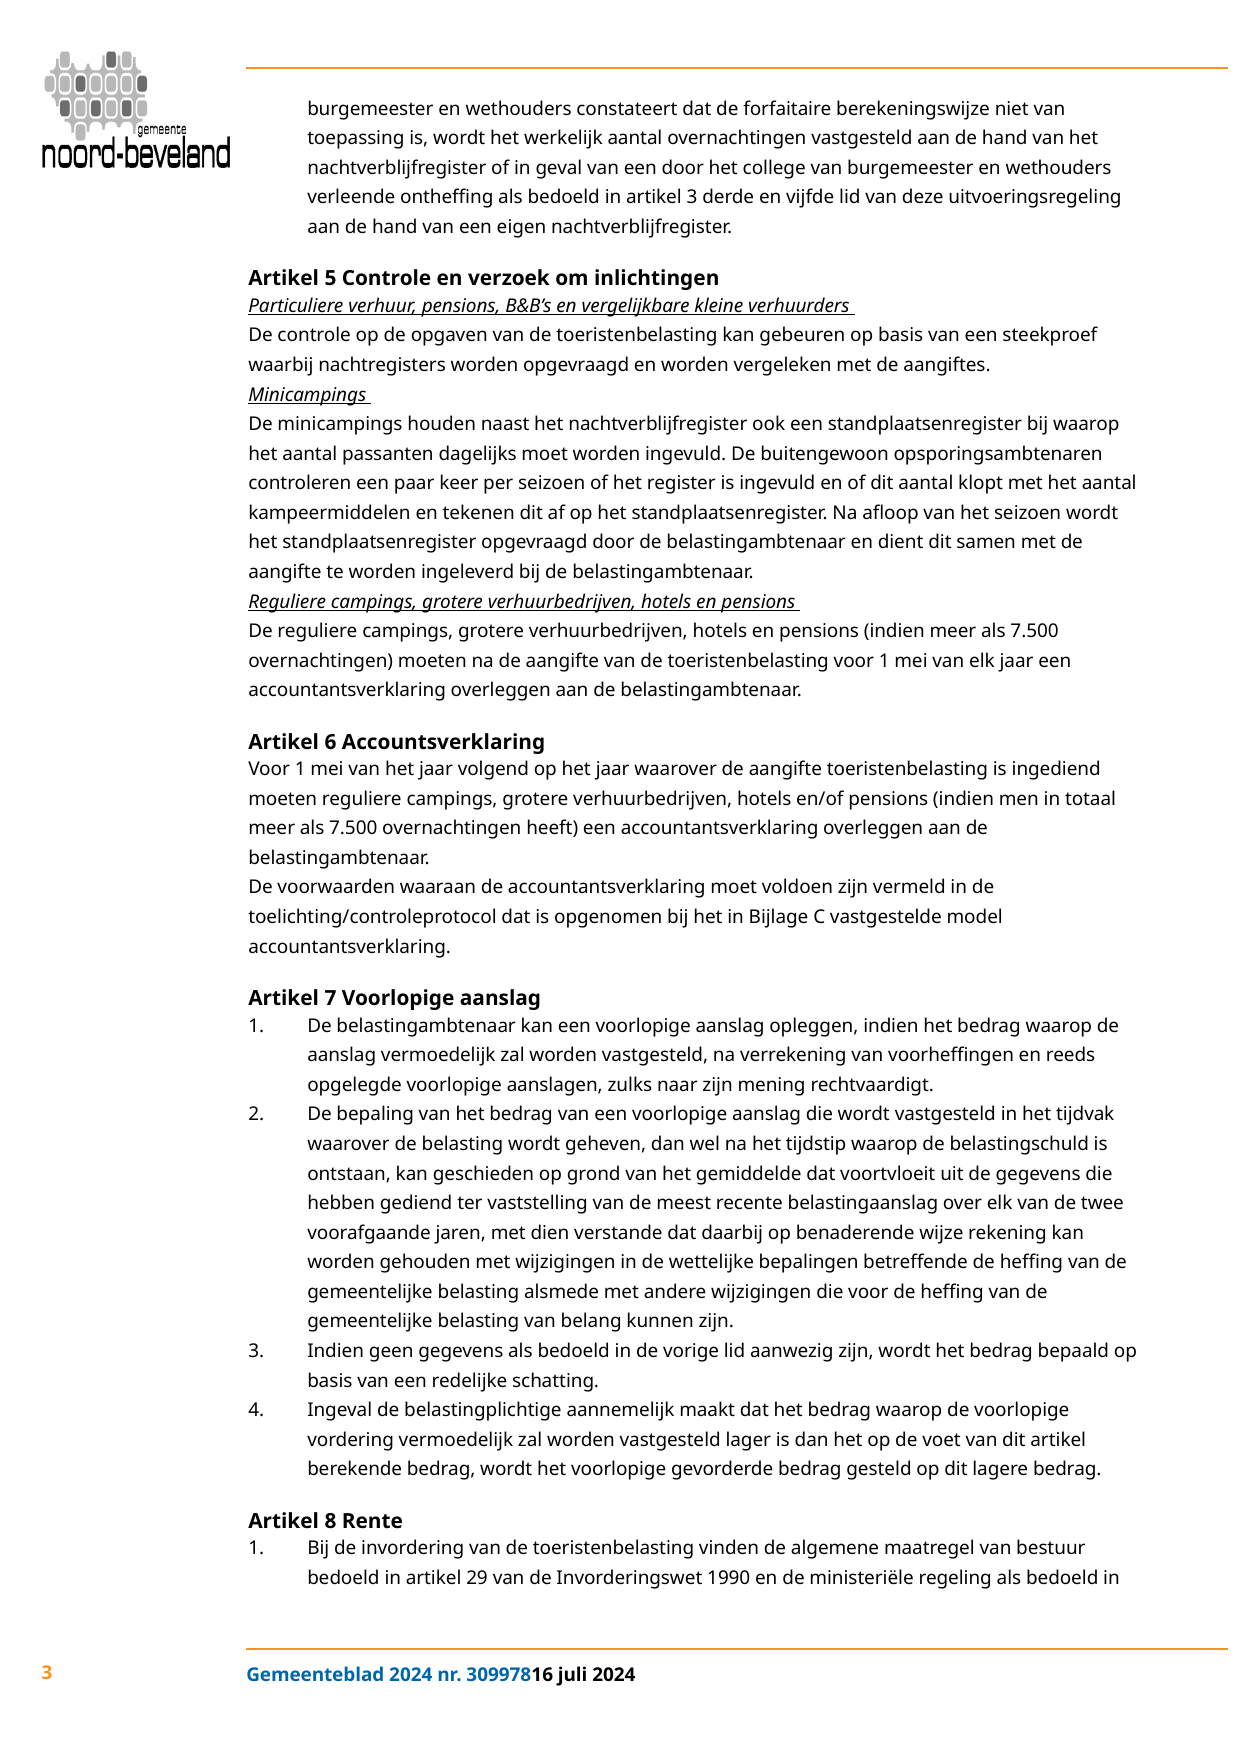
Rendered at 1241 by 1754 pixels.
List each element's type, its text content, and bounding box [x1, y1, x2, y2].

text Artikel 7 Voorlopige aanslag [248, 983, 1152, 1012]
text De minicampings houden naast het nachtverblijfregister ook een standplaatsenregister bij waarop het aantal passanten dagelijks moet worden ingevuld. De buitengewoon opsporingsambtenaren controleren een paar keer per seizoen of het register is ingevuld en of dit aantal klopt met het aantal kampeermiddelen en tekenen dit af op het standplaatsenregister. Na afloop van het seizoen wordt het standplaatsenregister opgevraagd door de belastingambtenaar en dient dit samen met de aangifte te worden ingeleverd bij de belastingambtenaar. [248, 410, 1152, 584]
list Ingeval de belastingplichtige aannemelijk maakt dat het bedrag waarop de voorlopige vordering vermoedelijk zal worden vastgesteld lager is dan het op de voet van dit artikel berekende bedrag, wordt het voorlopige gevorderde bedrag gesteld op dit lagere bedrag. [248, 1396, 1152, 1481]
list De bepaling van het bedrag van een voorlopige aanslag die wordt vastgesteld in het tijdvak waarover de belasting wordt geheven, dan wel na het tijdstip waarop de belastingschuld is ontstaan, kan geschieden op grond van het gemiddelde dat voortvloeit uit de gegevens die hebben gediend ter vaststelling van de meest recente belastingaanslag over elk van de twee voorafgaande jaren, met dien verstande dat daarbij op benaderende wijze rekening kan worden gehouden met wijzigingen in de wettelijke bepalingen betreffende de heffing van de gemeentelijke belasting alsmede met andere wijzigingen die voor de heffing van de gemeentelijke belasting van belang kunnen zijn. [248, 1101, 1152, 1333]
picture [41, 47, 231, 172]
list Indien geen gegevens als bedoeld in de vorige lid aanwezig zijn, wordt het bedrag bepaald op basis van een redelijke schatting. [248, 1337, 1152, 1392]
list Bij de invordering van de toeristenbelasting vinden de algemene maatregel van bestuur bedoeld in artikel 29 van de Invorderingswet 1990 en de ministeriële regeling als bedoeld in [248, 1534, 1152, 1590]
text De voorwaarden waaraan de accountantsverklaring moet voldoen zijn vermeld in de toelichting/controleprotocol dat is opgenomen bij het in Bijlage C vastgestelde model accountantsverklaring. [248, 874, 1152, 959]
text De controle op de opgaven van de toeristenbelasting kan gebeuren op basis van een steekproef waarbij nachtregisters worden opgevraagd en worden vergeleken met de aangiftes. [248, 322, 1152, 377]
list burgemeester en wethouders constateert dat de forfaitaire berekeningswijze niet van toepassing is, wordt het werkelijk aantal overnachtingen vastgesteld aan de hand van het nachtverblijfregister of in geval van een door het college van burgemeester en wethouders verleende ontheffing als bedoeld in artikel 3 derde en vijfde lid van deze uitvoeringsregeling aan de hand van een eigen nachtverblijfregister. [248, 95, 1152, 239]
text De reguliere campings, grotere verhuurbedrijven, hotels en pensions (indien meer als 7.500 overnachtingen) moeten na de aangifte van de toeristenbelasting voor 1 mei van elk jaar een accountantsverklaring overleggen aan de belastingambtenaar. [248, 617, 1152, 702]
list De belastingambtenaar kan een voorlopige aanslag opleggen, indien het bedrag waarop de aanslag vermoedelijk zal worden vastgesteld, na verrekening van voorheffingen en reeds opgelegde voorlopige aanslagen, zulks naar zijn mening rechtvaardigt. [248, 1012, 1152, 1097]
text Minicampings [248, 381, 1152, 406]
text Particuliere verhuur, pensions, B&B’s en vergelijkbare kleine verhuurders [248, 292, 1152, 318]
text Voor 1 mei van het jaar volgend op het jaar waarover de aangifte toeristenbelasting is ingediend moeten reguliere campings, grotere verhuurbedrijven, hotels en/of pensions (indien men in totaal meer als 7.500 overnachtingen heeft) een accountantsverklaring overleggen aan de belastingambtenaar. [248, 755, 1152, 870]
text Reguliere campings, grotere verhuurbedrijven, hotels en pensions [248, 588, 1152, 613]
text Artikel 6 Accountsverklaring [248, 727, 1152, 755]
text Artikel 8 Rente [248, 1506, 1152, 1534]
text Artikel 5 Controle en verzoek om inlichtingen [248, 263, 1152, 292]
